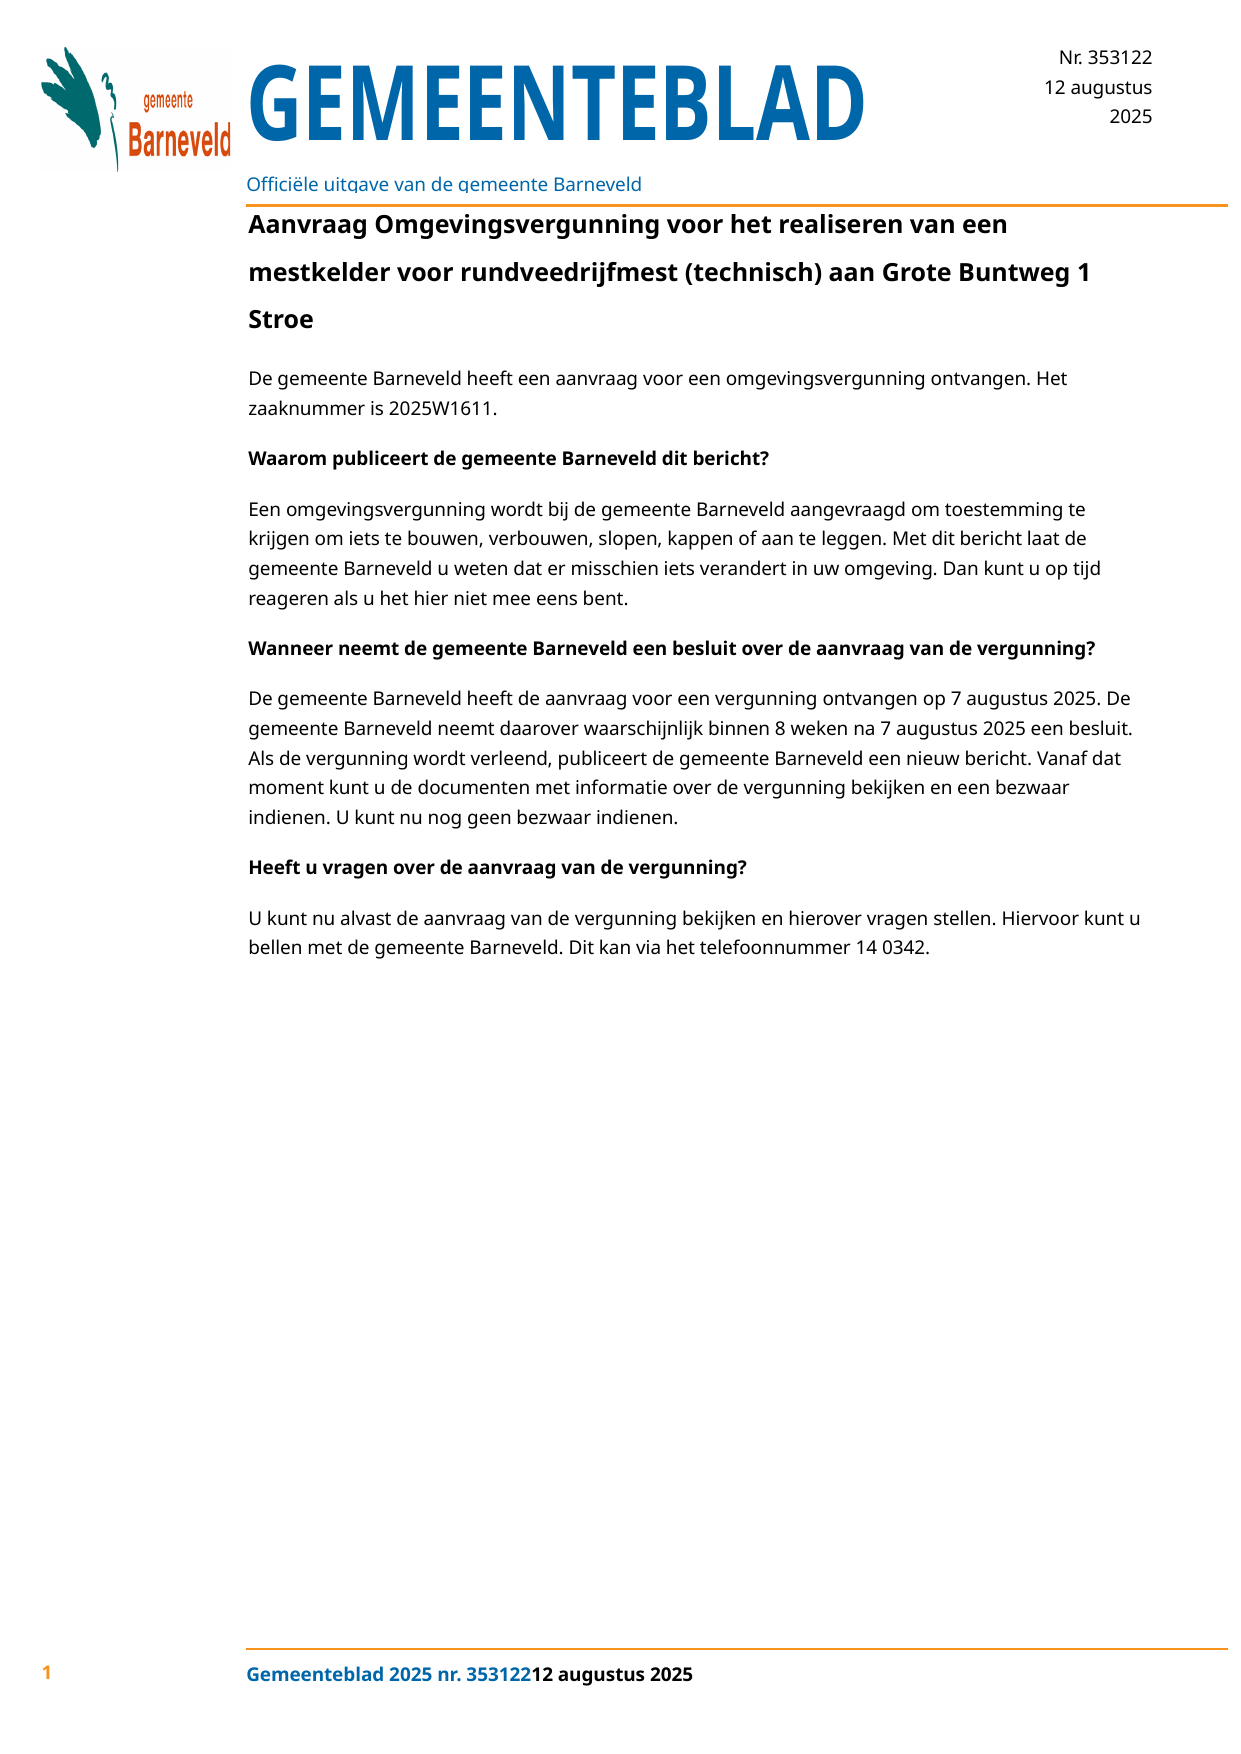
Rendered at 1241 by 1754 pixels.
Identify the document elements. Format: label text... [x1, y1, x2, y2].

text De gemeente Barneveld heeft de aanvraag voor een vergunning ontvangen op 7 augustus 2025. De gemeente Barneveld neemt daarover waarschijnlijk binnen 8 weken na 7 augustus 2025 een besluit. Als de vergunning wordt verleend, publiceert de gemeente Barneveld een nieuw bericht. Vanaf dat moment kunt u de documenten met informatie over de vergunning bekijken en een bezwaar indienen. U kunt nu nog geen bezwaar indienen. [248, 686, 1152, 829]
text Heeft u vragen over de aanvraag van de vergunning? [248, 854, 1152, 880]
text De gemeente Barneveld heeft een aanvraag voor een omgevingsvergunning ontvangen. Het zaaknummer is 2025W1611. [248, 366, 1152, 421]
text Een omgevingsvergunning wordt bij de gemeente Barneveld aangevraagd om toestemming te krijgen om iets te bouwen, verbouwen, slopen, kappen of aan te leggen. Met dit bericht laat de gemeente Barneveld u weten dat er misschien iets verandert in uw omgeving. Dan kunt u op tijd reageren als u het hier niet mee eens bent. [248, 496, 1152, 610]
picture [41, 47, 231, 172]
text Wanneer neemt de gemeente Barneveld een besluit over de aanvraag van de vergunning? [248, 635, 1152, 661]
text Aanvraag Omgevingsvergunning voor het realiseren van een mestkelder voor rundveedrijfmest (technisch) aan Grote Buntweg 1 Stroe [248, 207, 1152, 336]
text Waarom publiceert de gemeente Barneveld dit bericht? [248, 446, 1152, 471]
text U kunt nu alvast de aanvraag van de vergunning bekijken en hierover vragen stellen. Hiervoor kunt u bellen met de gemeente Barneveld. Dit kan via het telefoonnummer 14 0342. [248, 905, 1152, 960]
